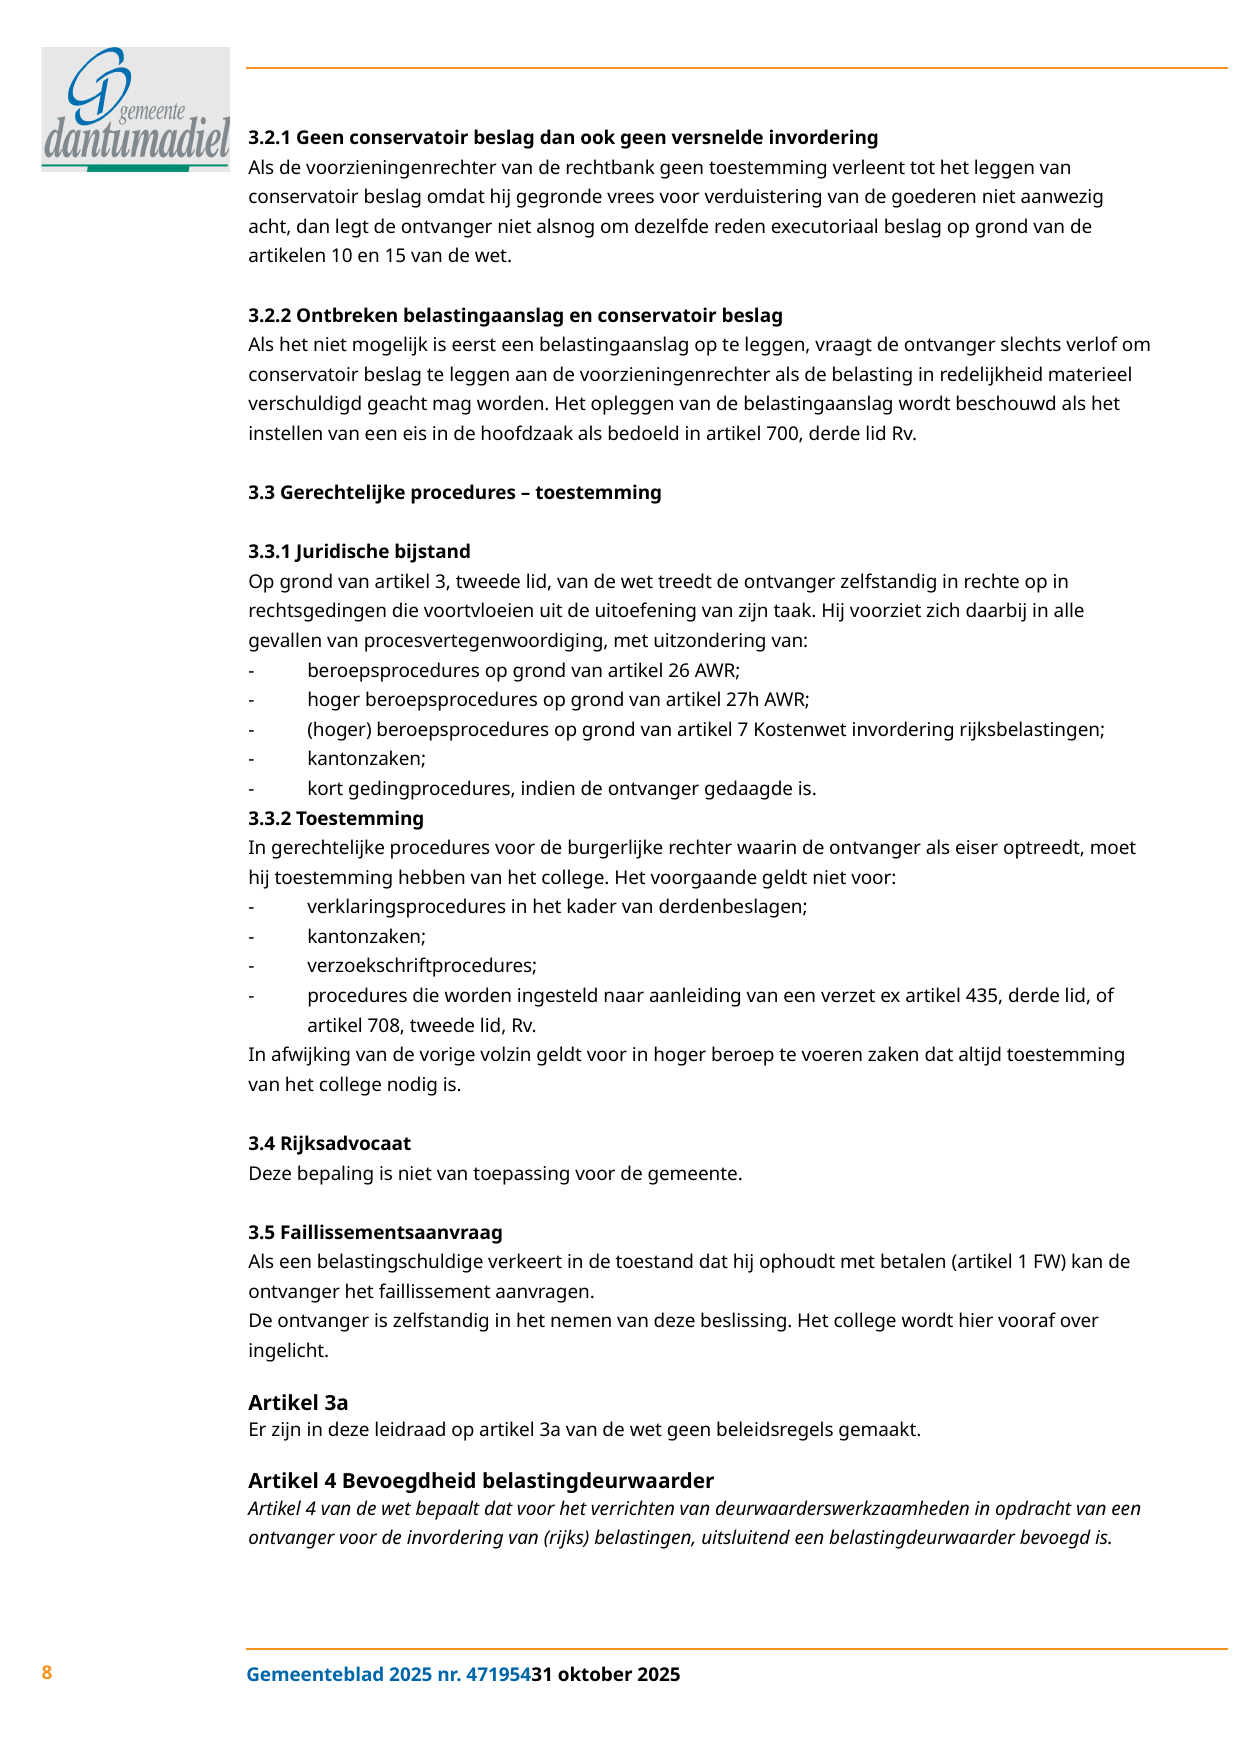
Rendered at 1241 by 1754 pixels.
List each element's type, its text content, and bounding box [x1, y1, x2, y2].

text Artikel 4 Bevoegdheid belastingdeurwaarder [248, 1467, 1152, 1495]
text Op grond van artikel 3, tweede lid, van de wet treedt de ontvanger zelfstandig in rechte op in rechtsgedingen die voortvloeien uit de uitoefening van zijn taak. Hij voorziet zich daarbij in alle gevallen van procesvertegenwoordiging, met uitzondering van: [248, 568, 1152, 653]
list procedures die worden ingesteld naar aanleiding van een verzet ex artikel 435, derde lid, of artikel 708, tweede lid, Rv. [248, 982, 1152, 1038]
list verzoekschriftprocedures; [248, 953, 1152, 978]
text In gerechtelijke procedures voor de burgerlijke rechter waarin de ontvanger als eiser optreedt, moet hij toestemming hebben van het college. Het voorgaande geldt niet voor: [248, 834, 1152, 890]
list beroepsprocedures op grond van artikel 26 AWR; [248, 657, 1152, 683]
list kort gedingprocedures, indien de ontvanger gedaagde is. [248, 775, 1152, 801]
text Als een belastingschuldige verkeert in de toestand dat hij ophoudt met betalen (artikel 1 FW) kan de ontvanger het faillissement aanvragen. [248, 1248, 1152, 1304]
list verklaringsprocedures in het kader van derdenbeslagen; [248, 893, 1152, 919]
text De ontvanger is zelfstandig in het nemen van deze beslissing. Het college wordt hier vooraf over ingelicht. [248, 1308, 1152, 1363]
text Artikel 3a [248, 1388, 1152, 1416]
list kantonzaken; [248, 746, 1152, 771]
text Deze bepaling is niet van toepassing voor de gemeente. [248, 1160, 1152, 1186]
text 3.3.2 Toestemming [248, 805, 1152, 831]
text Artikel 4 van de wet bepaalt dat voor het verrichten van deurwaarderswerkzaamheden in opdracht van een ontvanger voor de invordering van (rijks) belastingen, uitsluitend een belastingdeurwaarder bevoegd is. [248, 1495, 1152, 1550]
text 3.3.1 Juridische bijstand [248, 538, 1152, 564]
text 3.2.1 Geen conservatoir beslag dan ook geen versnelde invordering [248, 124, 1152, 150]
text 3.5 Faillissementsaanvraag [248, 1219, 1152, 1245]
list (hoger) beroepsprocedures op grond van artikel 7 Kostenwet invordering rijksbelastingen; [248, 716, 1152, 742]
text Er zijn in deze leidraad op artikel 3a van de wet geen beleidsregels gemaakt. [248, 1416, 1152, 1442]
text Als het niet mogelijk is eerst een belastingaanslag op te leggen, vraagt de ontvanger slechts verlof om conservatoir beslag te leggen aan de voorzieningenrechter als de belasting in redelijkheid materieel verschuldigd geacht mag worden. Het opleggen van de belastingaanslag wordt beschouwd als het instellen van een eis in de hoofdzaak als bedoeld in artikel 700, derde lid Rv. [248, 331, 1152, 446]
text Als de voorzieningenrechter van de rechtbank geen toestemming verleent tot het leggen van conservatoir beslag omdat hij gegronde vrees voor verduistering van de goederen niet aanwezig acht, dan legt de ontvanger niet alsnog om dezelfde reden executoriaal beslag op grond van de artikelen 10 en 15 van de wet. [248, 154, 1152, 268]
picture [41, 47, 231, 172]
list kantonzaken; [248, 923, 1152, 949]
text 3.3 Gerechtelijke procedures – toestemming [248, 479, 1152, 505]
text 3.4 Rijksadvocaat [248, 1130, 1152, 1156]
list hoger beroepsprocedures op grond van artikel 27h AWR; [248, 686, 1152, 712]
text 3.2.2 Ontbreken belastingaanslag en conservatoir beslag [248, 302, 1152, 328]
text In afwijking van de vorige volzin geldt voor in hoger beroep te voeren zaken dat altijd toestemming van het college nodig is. [248, 1041, 1152, 1097]
